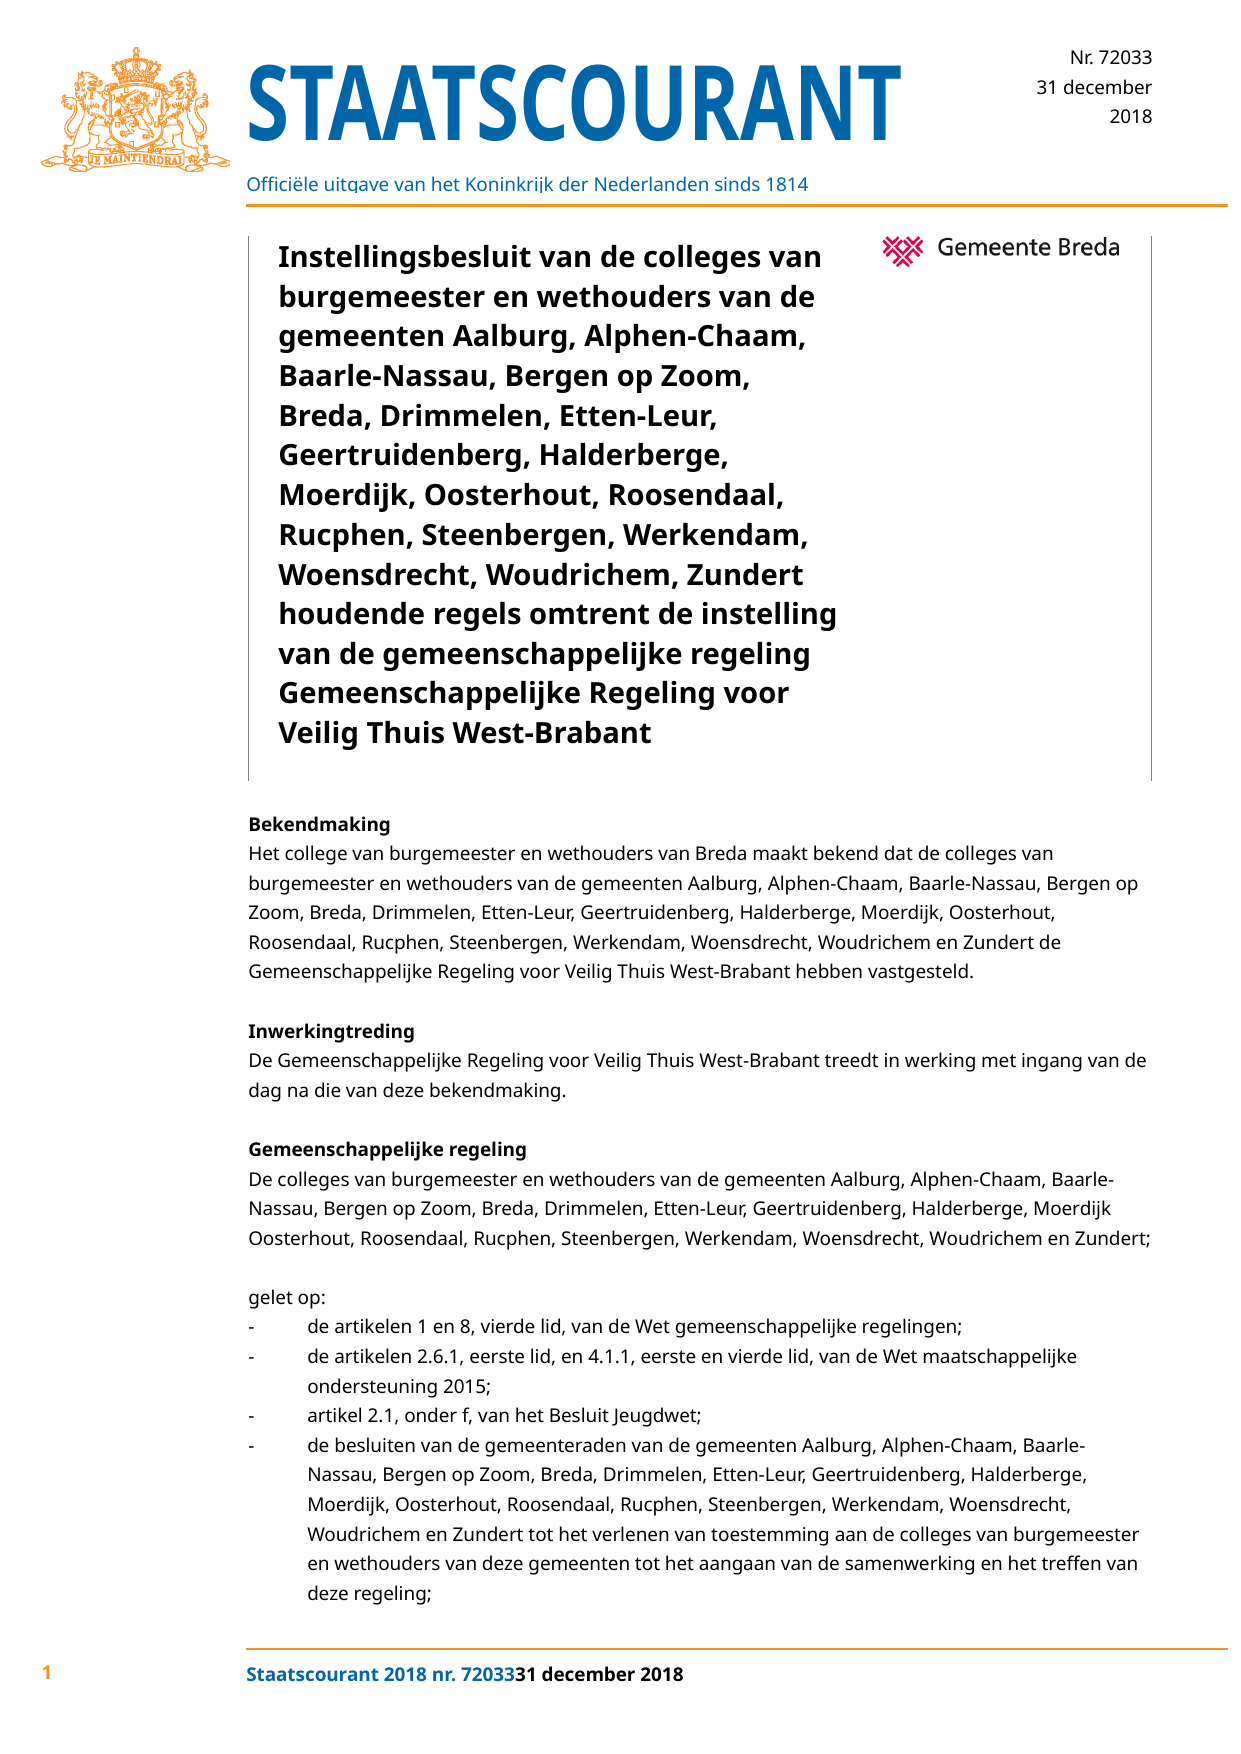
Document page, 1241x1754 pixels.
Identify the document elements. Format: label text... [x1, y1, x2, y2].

text De colleges van burgemeester en wethouders van de gemeenten Aalburg, Alphen-Chaam, Baarle- Nassau, Bergen op Zoom, Breda, Drimmelen, Etten-Leur, Geertruidenberg, Halderberge, Moerdijk Oosterhout, Roosendaal, Rucphen, Steenbergen, Werkendam, Woensdrecht, Woudrichem en Zundert; [248, 1166, 1152, 1251]
text Gemeenschappelijke regeling [248, 1136, 1152, 1162]
text Het college van burgemeester en wethouders van Breda maakt bekend dat de colleges van burgemeester en wethouders van de gemeenten Aalburg, Alphen-Chaam, Baarle-Nassau, Bergen op Zoom, Breda, Drimmelen, Etten-Leur, Geertruidenberg, Halderberge, Moerdijk, Oosterhout, Roosendaal, Rucphen, Steenbergen, Werkendam, Woensdrecht, Woudrichem en Zundert de Gemeenschappelijke Regeling voor Veilig Thuis West-Brabant hebben vastgesteld. [248, 840, 1152, 984]
list artikel 2.1, onder f, van het Besluit Jeugdwet; [248, 1402, 1152, 1428]
list de artikelen 1 en 8, vierde lid, van de Wet gemeenschappelijke regelingen; [248, 1314, 1152, 1339]
text Inwerkingtreding [248, 1018, 1152, 1044]
list de besluiten van de gemeenteraden van de gemeenten Aalburg, Alphen-Chaam, Baarle-Nassau, Bergen op Zoom, Breda, Drimmelen, Etten-Leur, Geertruidenberg, Halderberge, Moerdijk, Oosterhout, Roosendaal, Rucphen, Steenbergen, Werkendam, Woensdrecht, Woudrichem en Zundert tot het verlenen van toestemming aan de colleges van burgemeester en wethouders van deze gemeenten tot het aangaan van de samenwerking en het treffen van deze regeling; [248, 1432, 1152, 1606]
text De Gemeenschappelijke Regeling voor Veilig Thuis West-Brabant treedt in werking met ingang van de dag na die van deze bekendmaking. [248, 1047, 1152, 1103]
text gelet op: [248, 1284, 1152, 1310]
table_header Instellingsbesluit van de colleges van burgemeester en wethouders van de gemeenten Aalburg, Alphen-Chaam, Baarle-Nassau, Bergen op Zoom, Breda, Drimmelen, Etten-Leur, Geertruidenberg, Halderberge, Moerdijk, Oosterhout, Roosendaal, Rucphen, Steenbergen, Werkendam, Woensdrecht, Woudrichem, Zundert houdende regels omtrent de instelling van de gemeenschappelijke regeling Gemeenschappelijke Regeling voor Veilig Thuis West-Brabant [249, 236, 850, 781]
picture [41, 47, 231, 172]
table_header [850, 236, 1151, 781]
list de artikelen 2.6.1, eerste lid, en 4.1.1, eerste en vierde lid, van de Wet maatschappelijke ondersteuning 2015; [248, 1343, 1152, 1399]
text Bekendmaking [248, 811, 1152, 837]
picture [882, 236, 1119, 267]
